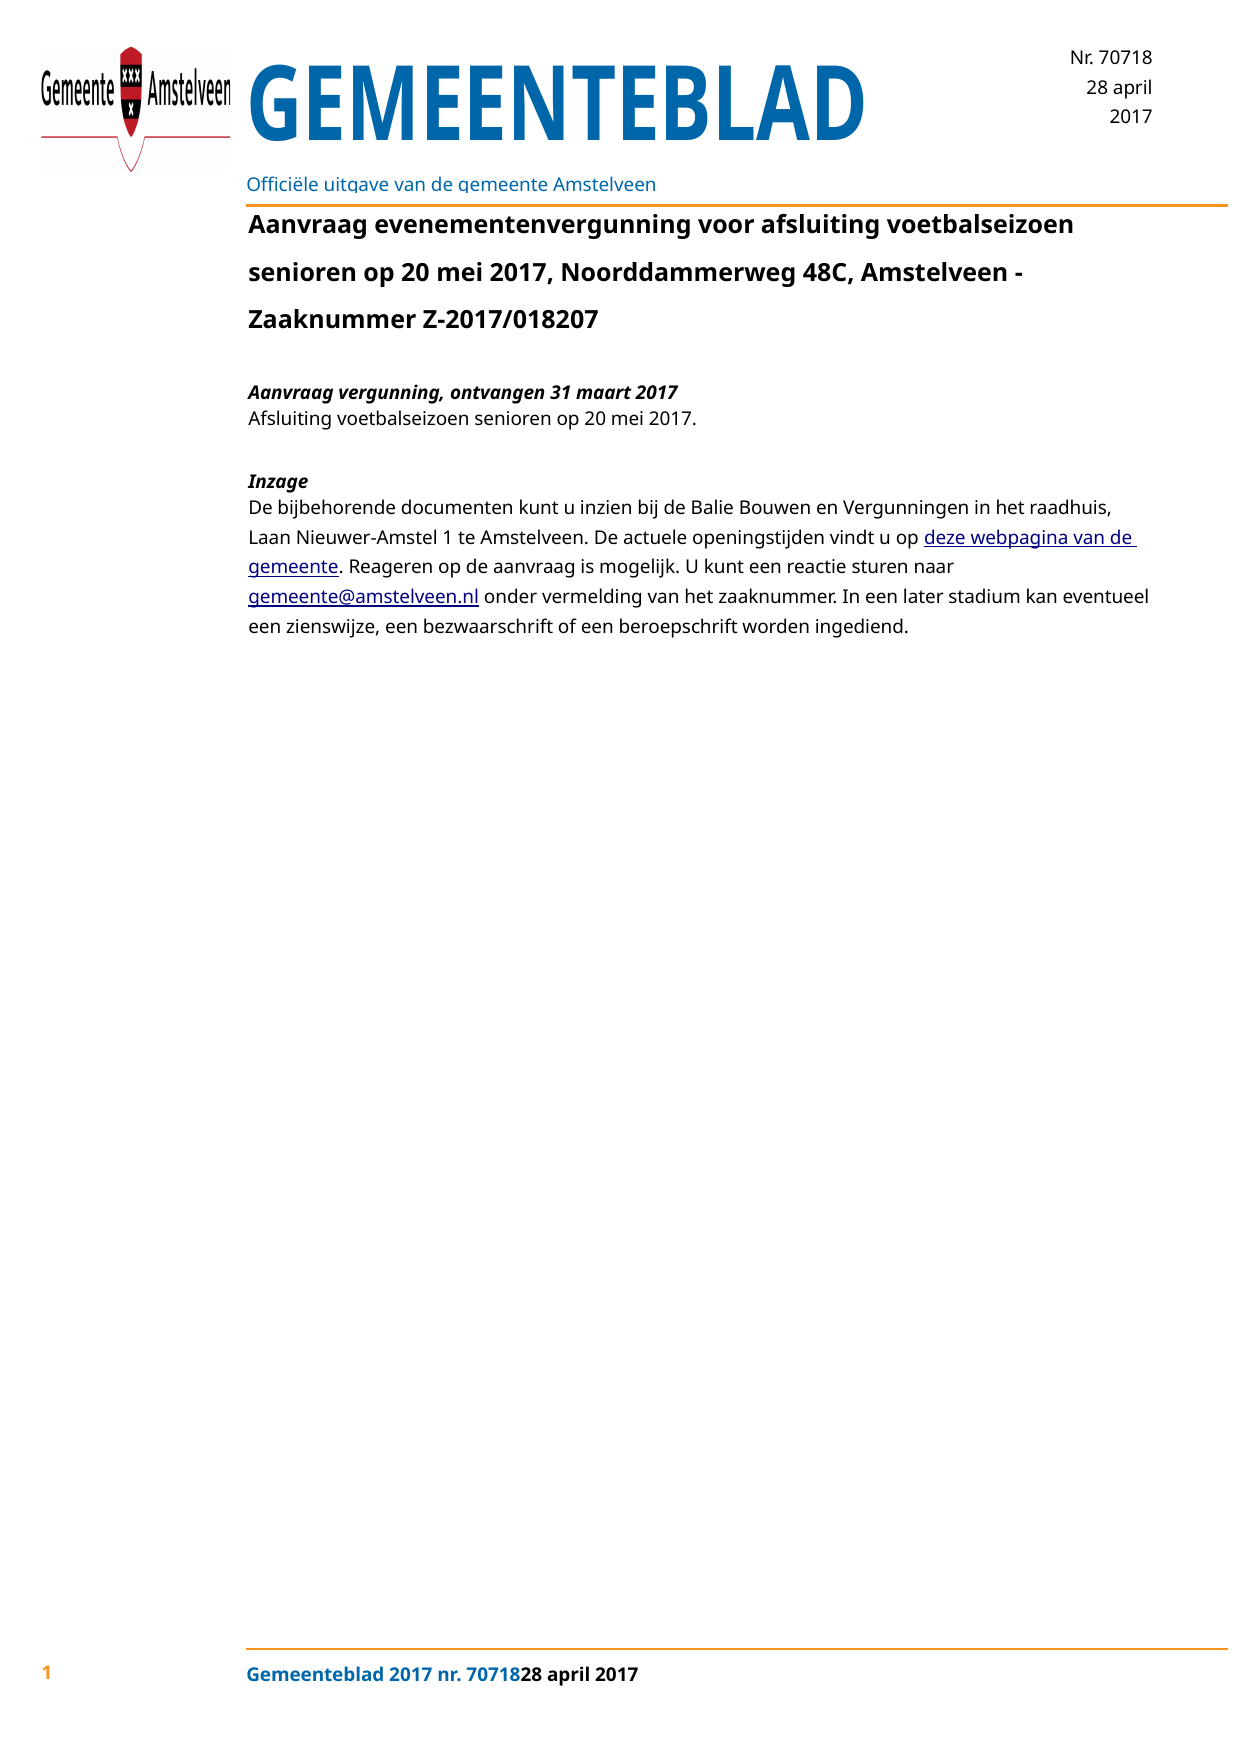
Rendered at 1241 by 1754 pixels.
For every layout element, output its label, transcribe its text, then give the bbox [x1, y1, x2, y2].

text De bijbehorende documenten kunt u inzien bij de Balie Bouwen en Vergunningen in het raadhuis, Laan Nieuwer-Amstel 1 te Amstelveen. De actuele openingstijden vindt u op deze webpagina van de gemeente. Reageren op de aanvraag is mogelijk. U kunt een reactie sturen naar gemeente@amstelveen.nl onder vermelding van het zaaknummer. In een later stadium kan eventueel een zienswijze, een bezwaarschrift of een beroepschrift worden ingediend. [248, 494, 1152, 638]
text Inzage [248, 469, 1152, 494]
text Afsluiting voetbalseizoen senioren op 20 mei 2017. [248, 405, 1152, 431]
text Aanvraag vergunning, ontvangen 31 maart 2017 [248, 379, 1152, 405]
text Aanvraag evenementenvergunning voor afsluiting voetbalseizoen senioren op 20 mei 2017, Noorddammerweg 48C, Amstelveen - Zaaknummer Z-2017/018207 [248, 207, 1152, 336]
picture [41, 47, 231, 172]
